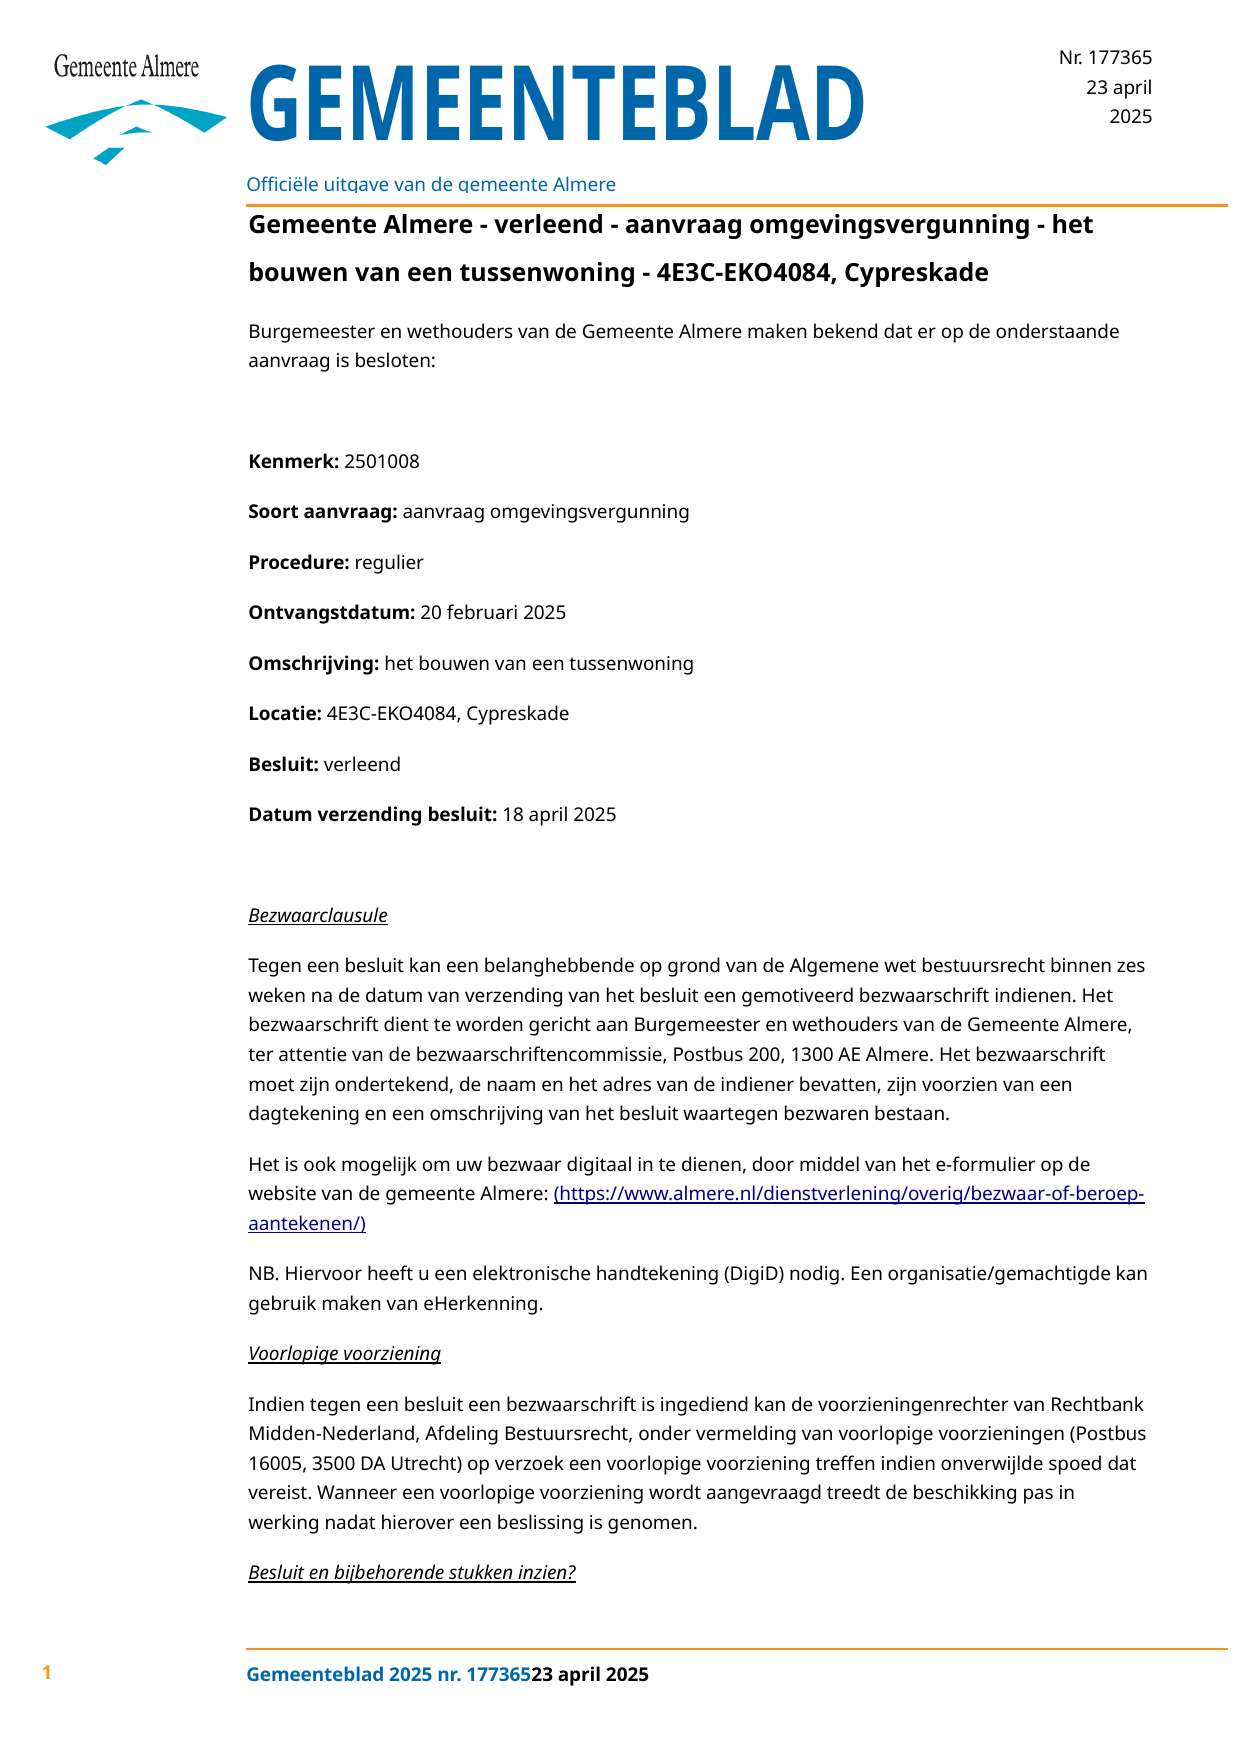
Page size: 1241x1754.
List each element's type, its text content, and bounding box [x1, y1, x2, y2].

text Procedure: regulier [248, 549, 1152, 575]
text NB. Hiervoor heeft u een elektronische handtekening (DigiD) nodig. Een organisatie/gemachtigde kan gebruik maken van eHerkenning. [248, 1260, 1152, 1316]
text Voorlopige voorziening [248, 1340, 1152, 1366]
text Kenmerk: 2501008 [248, 448, 1152, 474]
text Omschrijving: het bouwen van een tussenwoning [248, 650, 1152, 676]
text Het is ook mogelijk om uw bezwaar digitaal in te dienen, door middel van het e-formulier op de website van de gemeente Almere: (https://www.almere.nl/dienstverlening/overig/bezwaar-of-beroep-aantekenen/) [248, 1151, 1152, 1236]
text Tegen een besluit kan een belanghebbende op grond van de Algemene wet bestuursrecht binnen zes weken na de datum van verzending van het besluit een gemotiveerd bezwaarschrift indienen. Het bezwaarschrift dient te worden gericht aan Burgemeester en wethouders van de Gemeente Almere, ter attentie van de bezwaarschriftencommissie, Postbus 200, 1300 AE Almere. Het bezwaarschrift moet zijn ondertekend, de naam en het adres van de indiener bevatten, zijn voorzien van een dagtekening en een omschrijving van het besluit waartegen bezwaren bestaan. [248, 952, 1152, 1126]
picture [41, 47, 231, 172]
text Indien tegen een besluit een bezwaarschrift is ingediend kan de voorzieningenrechter van Rechtbank Midden-Nederland, Afdeling Bestuursrecht, onder vermelding van voorlopige voorzieningen (Postbus 16005, 3500 DA Utrecht) op verzoek een voorlopige voorziening treffen indien onverwijlde spoed dat vereist. Wanneer een voorlopige voorziening wordt aangevraagd treedt de beschikking pas in werking nadat hierover een beslissing is genomen. [248, 1391, 1152, 1535]
text Soort aanvraag: aanvraag omgevingsvergunning [248, 499, 1152, 524]
text Besluit: verleend [248, 751, 1152, 777]
text Datum verzending besluit: 18 april 2025 [248, 801, 1152, 827]
text Locatie: 4E3C-EKO4084, Cypreskade [248, 700, 1152, 726]
text Bezwaarclausule [248, 902, 1152, 928]
text Burgemeester en wethouders van de Gemeente Almere maken bekend dat er op de onderstaande aanvraag is besloten: [248, 318, 1152, 373]
text Ontvangstdatum: 20 februari 2025 [248, 599, 1152, 625]
text Gemeente Almere - verleend - aanvraag omgevingsvergunning - het bouwen van een tussenwoning - 4E3C-EKO4084, Cypreskade [248, 207, 1152, 288]
text Besluit en bijbehorende stukken inzien? [248, 1559, 1152, 1585]
